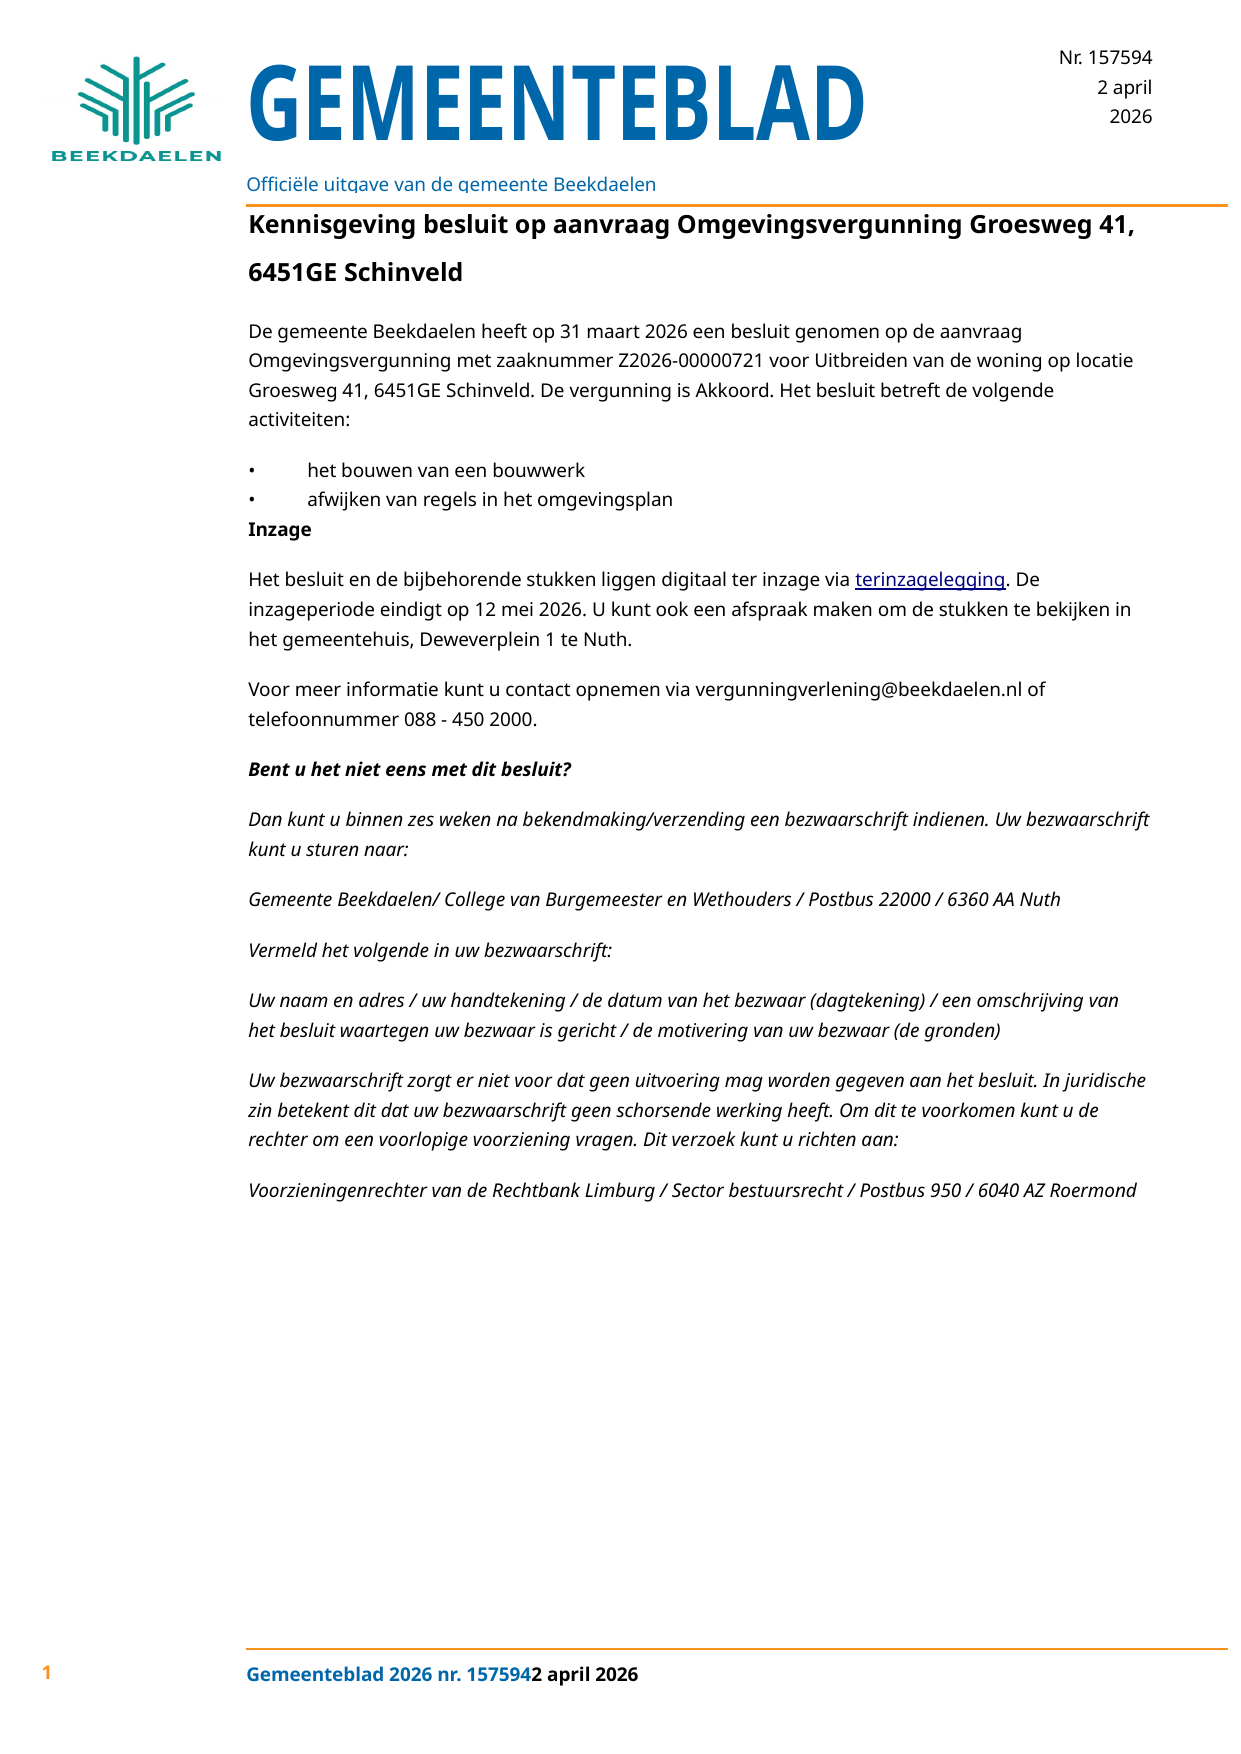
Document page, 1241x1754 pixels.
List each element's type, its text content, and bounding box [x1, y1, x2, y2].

list het bouwen van een bouwwerk [248, 457, 1152, 483]
text Uw naam en adres / uw handtekening / de datum van het bezwaar (dagtekening) / een omschrijving van het besluit waartegen uw bezwaar is gericht / de motivering van uw bezwaar (de gronden) [248, 987, 1152, 1043]
text De gemeente Beekdaelen heeft op 31 maart 2026 een besluit genomen op de aanvraag Omgevingsvergunning met zaaknummer Z2026-00000721 voor Uitbreiden van de woning op locatie Groesweg 41, 6451GE Schinveld. De vergunning is Akkoord. Het besluit betreft de volgende activiteiten: [248, 318, 1152, 432]
text Het besluit en de bijbehorende stukken liggen digitaal ter inzage via terinzagelegging. De inzageperiode eindigt op 12 mei 2026. U kunt ook een afspraak maken om de stukken te bekijken in het gemeentehuis, Deweverplein 1 te Nuth. [248, 567, 1152, 652]
text Voor meer informatie kunt u contact opnemen via vergunningverlening@beekdaelen.nl of telefoonnummer 088 - 450 2000. [248, 676, 1152, 732]
text Kennisgeving besluit op aanvraag Omgevingsvergunning Groesweg 41, 6451GE Schinveld [248, 207, 1152, 288]
text Bent u het niet eens met dit besluit? [248, 756, 1152, 782]
text Vermeld het volgende in uw bezwaarschrift: [248, 937, 1152, 963]
picture [41, 47, 231, 172]
text Voorzieningenrechter van de Rechtbank Limburg / Sector bestuursrecht / Postbus 950 / 6040 AZ Roermond [248, 1177, 1152, 1203]
text Gemeente Beekdaelen/ College van Burgemeester en Wethouders / Postbus 22000 / 6360 AA Nuth [248, 887, 1152, 912]
text Uw bezwaarschrift zorgt er niet voor dat geen uitvoering mag worden gegeven aan het besluit. In juridische zin betekent dit dat uw bezwaarschrift geen schorsende werking heeft. Om dit te voorkomen kunt u de rechter om een voorlopige voorziening vragen. Dit verzoek kunt u richten aan: [248, 1067, 1152, 1152]
text Dan kunt u binnen zes weken na bekendmaking/verzending een bezwaarschrift indienen. Uw bezwaarschrift kunt u sturen naar: [248, 807, 1152, 862]
text Inzage [248, 516, 1152, 542]
list afwijken van regels in het omgevingsplan [248, 487, 1152, 512]
